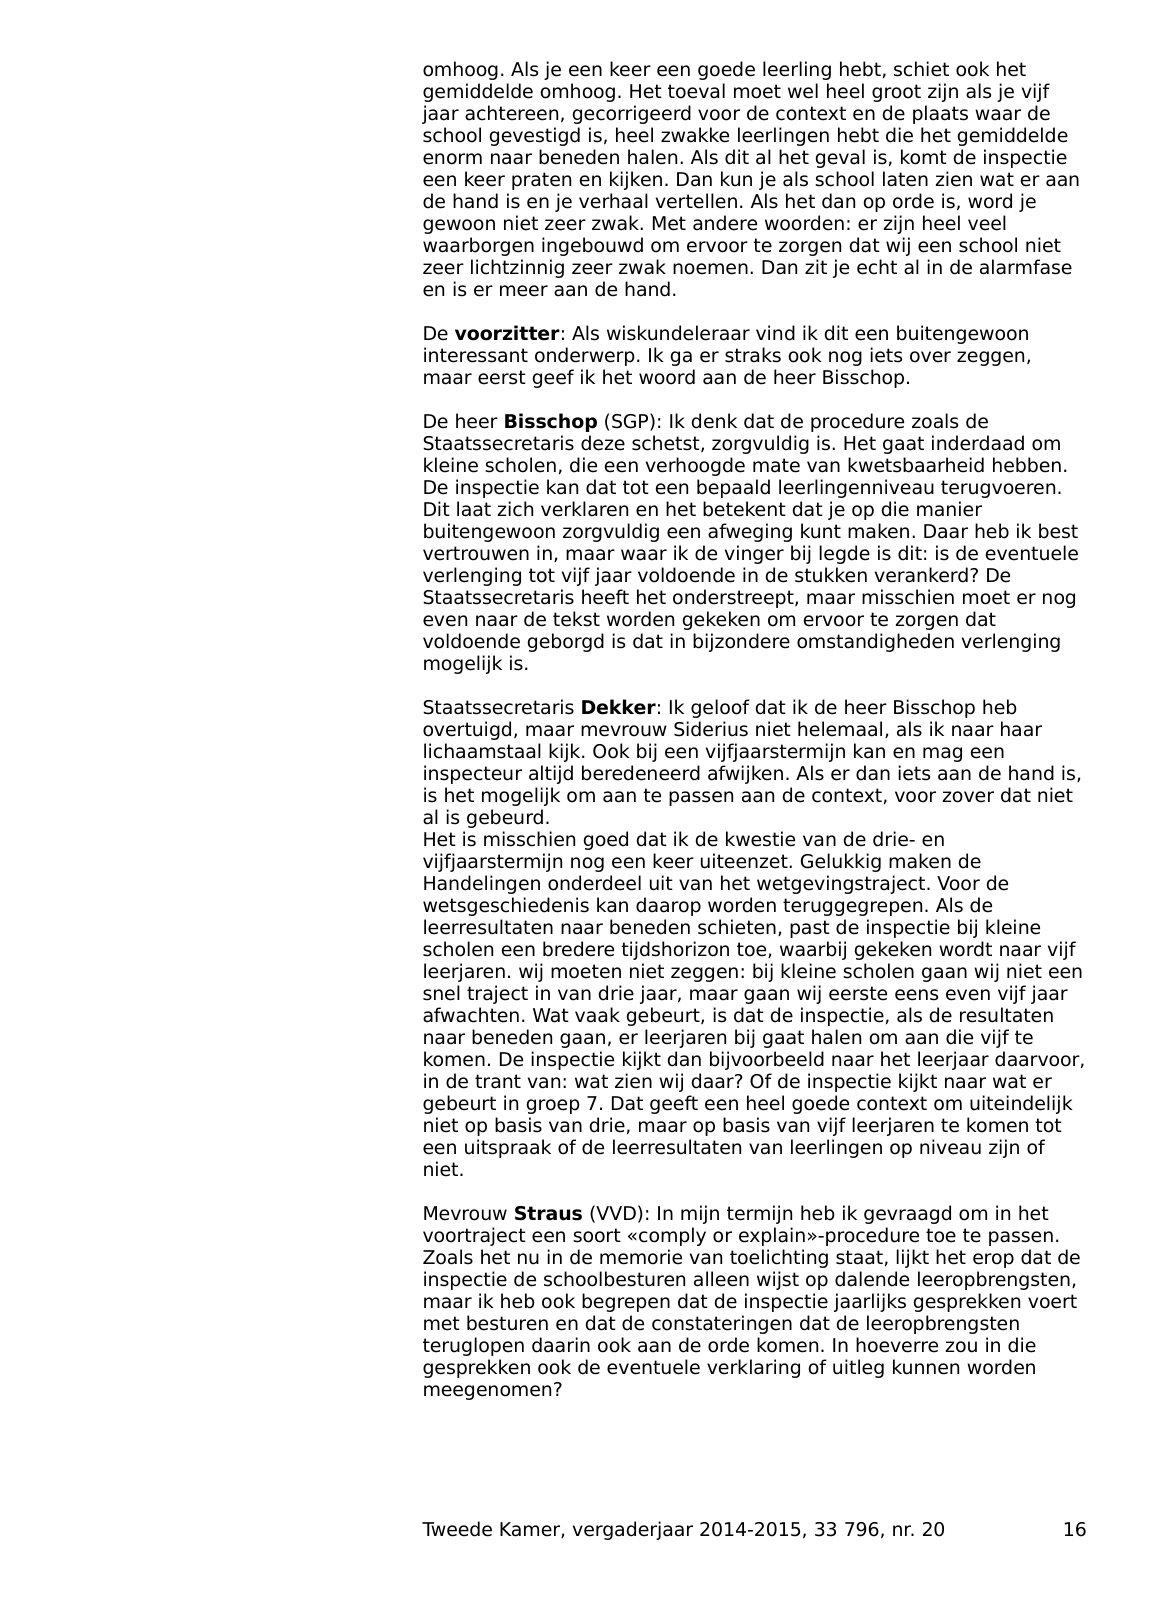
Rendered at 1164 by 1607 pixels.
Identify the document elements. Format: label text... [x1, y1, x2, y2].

text De heer Bisschop (SGP): Ik denk dat de procedure zoals de Staatssecretaris deze schetst, zorgvuldig is. Het gaat inderdaad om kleine scholen, die een verhoogde mate van kwetsbaarheid hebben. De inspectie kan dat tot een bepaald leerlingenniveau terugvoeren. Dit laat zich verklaren en het betekent dat je op die manier buitengewoon zorgvuldig een afweging kunt maken. Daar heb ik best vertrouwen in, maar waar ik de vinger bij legde is dit: is de eventuele verlenging tot vijf jaar voldoende in de stukken verankerd? De Staatssecretaris heeft het onderstreept, maar misschien moet er nog even naar de tekst worden gekeken om ervoor te zorgen dat voldoende geborgd is dat in bijzondere omstandigheden verlenging mogelijk is. [422, 411, 1087, 675]
text Staatssecretaris Dekker: Ik geloof dat ik de heer Bisschop heb overtuigd, maar mevrouw Siderius niet helemaal, als ik naar haar lichaamstaal kijk. Ook bij een vijfjaarstermijn kan en mag een inspecteur altijd beredeneerd afwijken. Als er dan iets aan de hand is, is het mogelijk om aan te passen aan de context, voor zover dat niet al is gebeurd. [422, 697, 1087, 829]
text Het is misschien goed dat ik de kwestie van de drie- en vijfjaarstermijn nog een keer uiteenzet. Gelukkig maken de Handelingen onderdeel uit van het wetgevingstraject. Voor de wetsgeschiedenis kan daarop worden teruggegrepen. Als de leerresultaten naar beneden schieten, past de inspectie bij kleine scholen een bredere tijdshorizon toe, waarbij gekeken wordt naar vijf leerjaren. wij moeten niet zeggen: bij kleine scholen gaan wij niet een snel traject in van drie jaar, maar gaan wij eerste eens even vijf jaar afwachten. Wat vaak gebeurt, is dat de inspectie, als de resultaten naar beneden gaan, er leerjaren bij gaat halen om aan die vijf te komen. De inspectie kijkt dan bijvoorbeeld naar het leerjaar daarvoor, in de trant van: wat zien wij daar? Of de inspectie kijkt naar wat er gebeurt in groep 7. Dat geeft een heel goede context om uiteindelijk niet op basis van drie, maar op basis van vijf leerjaren te komen tot een uitspraak of de leerresultaten van leerlingen op niveau zijn of niet. [422, 829, 1087, 1181]
text De voorzitter: Als wiskundeleraar vind ik dit een buitengewoon interessant onderwerp. Ik ga er straks ook nog iets over zeggen, maar eerst geef ik het woord aan de heer Bisschop. [422, 323, 1087, 389]
text Mevrouw Straus (VVD): In mijn termijn heb ik gevraagd om in het voortraject een soort «comply or explain»-procedure toe te passen. Zoals het nu in de memorie van toelichting staat, lijkt het erop dat de inspectie de schoolbesturen alleen wijst op dalende leeropbrengsten, maar ik heb ook begrepen dat de inspectie jaarlijks gesprekken voert met besturen en dat de constateringen dat de leeropbrengsten teruglopen daarin ook aan de orde komen. In hoeverre zou in die gesprekken ook de eventuele verklaring of uitleg kunnen worden meegenomen? [422, 1203, 1087, 1401]
text omhoog. Als je een keer een goede leerling hebt, schiet ook het gemiddelde omhoog. Het toeval moet wel heel groot zijn als je vijf jaar achtereen, gecorrigeerd voor de context en de plaats waar de school gevestigd is, heel zwakke leerlingen hebt die het gemiddelde enorm naar beneden halen. Als dit al het geval is, komt de inspectie een keer praten en kijken. Dan kun je als school laten zien wat er aan de hand is en je verhaal vertellen. Als het dan op orde is, word je gewoon niet zeer zwak. Met andere woorden: er zijn heel veel waarborgen ingebouwd om ervoor te zorgen dat wij een school niet zeer lichtzinnig zeer zwak noemen. Dan zit je echt al in de alarmfase en is er meer aan de hand. [422, 59, 1087, 301]
